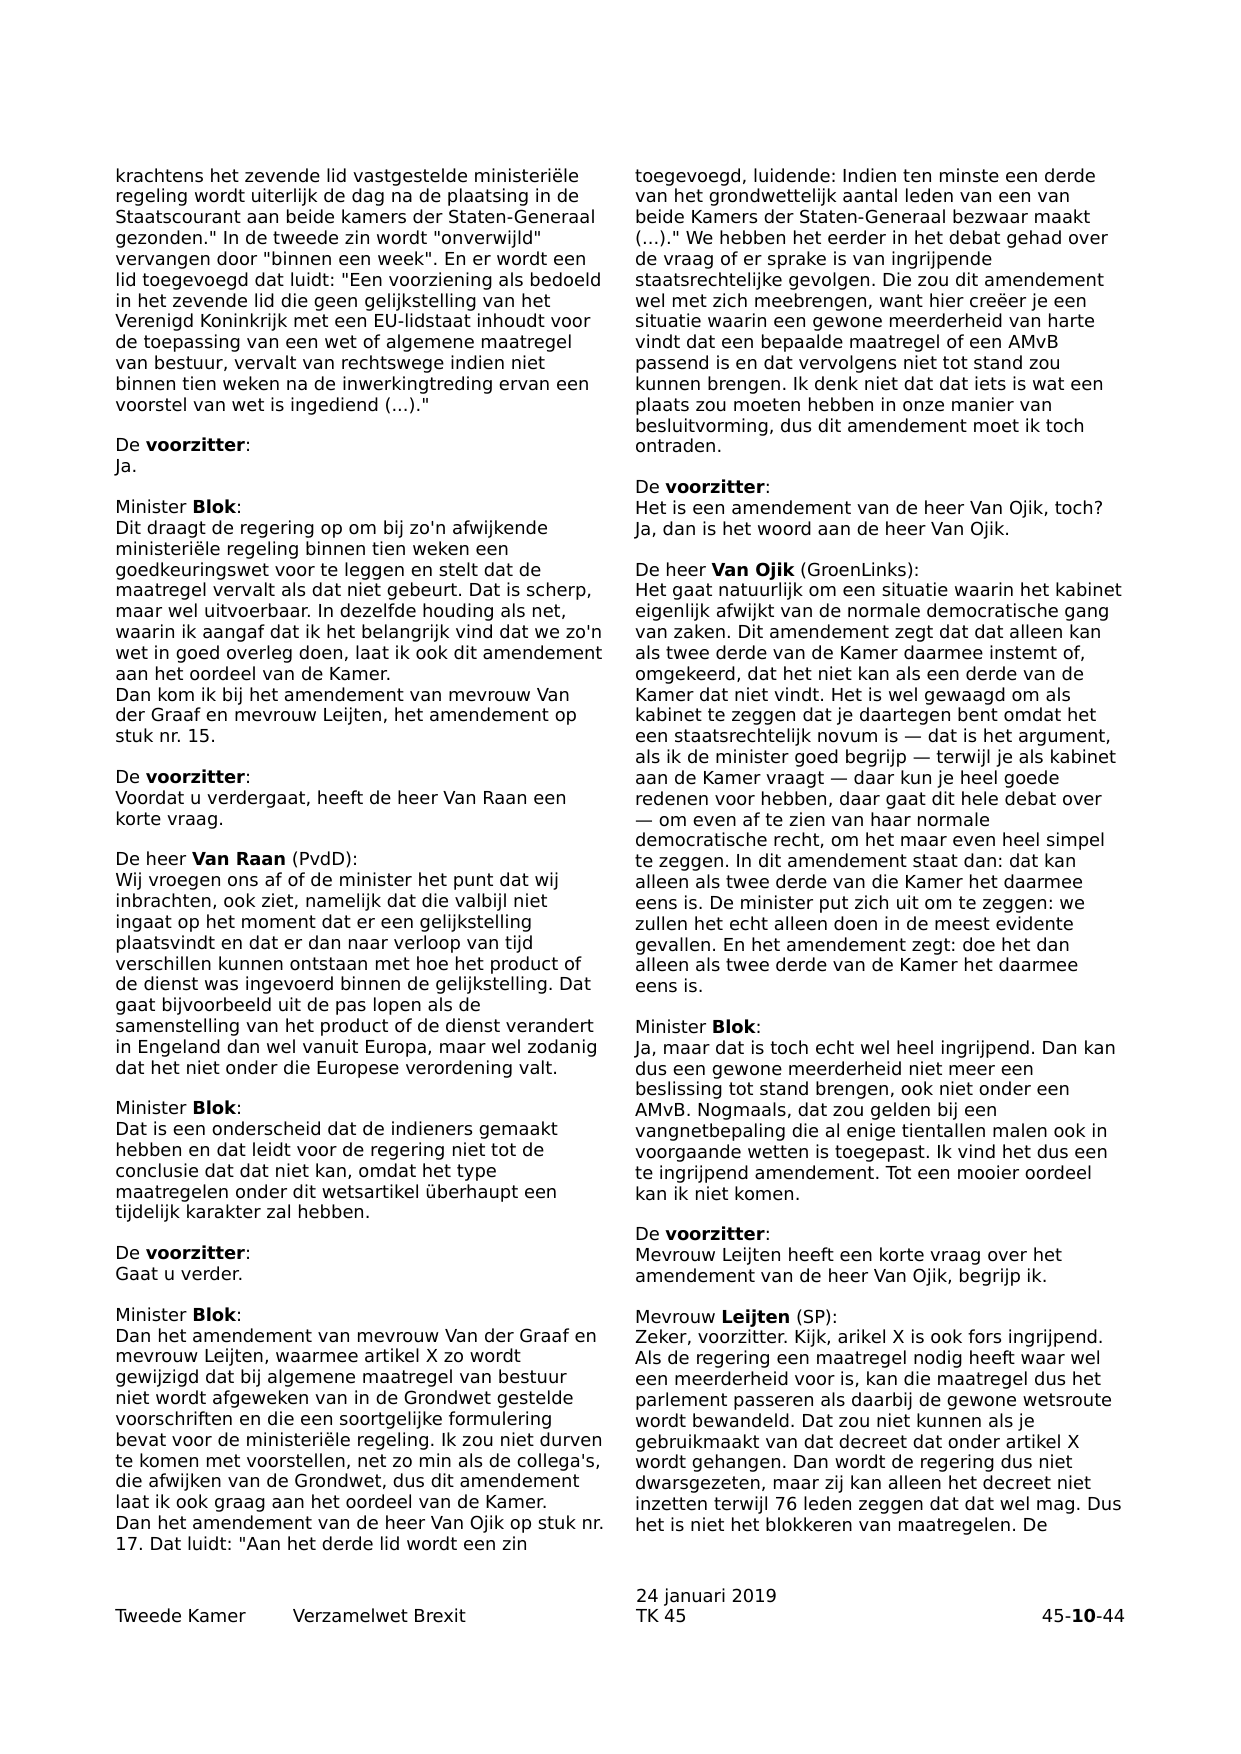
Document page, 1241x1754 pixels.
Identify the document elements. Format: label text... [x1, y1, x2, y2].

text Minister Blok: [115, 497, 605, 518]
text Mevrouw Leijten (SP): [635, 1307, 1125, 1327]
text Ja. [115, 456, 605, 477]
text De heer Van Raan (PvdD): [115, 849, 605, 870]
text De voorzitter: [115, 435, 605, 456]
text Minister Blok: [115, 1098, 605, 1119]
text Mevrouw Leijten heeft een korte vraag over het amendement van de heer Van Ojik, begrijp ik. [635, 1245, 1125, 1287]
text Minister Blok: [115, 1305, 605, 1325]
text Gaat u verder. [115, 1264, 605, 1285]
text Ja, maar dat is toch echt wel heel ingrijpend. Dan kan dus een gewone meerderheid niet meer een beslissing tot stand brengen, ook niet onder een AMvB. Nogmaals, dat zou gelden bij een vangnetbepaling die al enige tientallen malen ook in voorgaande wetten is toegepast. Ik vind het dus een te ingrijpend amendement. Tot een mooier oordeel kan ik niet komen. [635, 1037, 1125, 1204]
text De voorzitter: [635, 477, 1125, 498]
text Dit draagt de regering op om bij zo'n afwijkende ministeriële regeling binnen tien weken een goedkeuringswet voor te leggen en stelt dat de maatregel vervalt als dat niet gebeurt. Dat is scherp, maar wel uitvoerbaar. In dezelfde houding als net, waarin ik aangaf dat ik het belangrijk vind dat we zo'n wet in goed overleg doen, laat ik ook dit amendement aan het oordeel van de Kamer. [115, 518, 605, 684]
text Wij vroegen ons af of de minister het punt dat wij inbrachten, ook ziet, namelijk dat die valbijl niet ingaat op het moment dat er een gelijkstelling plaatsvindt en dat er dan naar verloop van tijd verschillen kunnen ontstaan met hoe het product of de dienst was ingevoerd binnen de gelijkstelling. Dat gaat bijvoorbeeld uit de pas lopen als de samenstelling van het product of de dienst verandert in Engeland dan wel vanuit Europa, maar wel zodanig dat het niet onder die Europese verordening valt. [115, 870, 605, 1078]
text De voorzitter: [115, 1243, 605, 1264]
text Zeker, voorzitter. Kijk, arikel X is ook fors ingrijpend. Als de regering een maatregel nodig heeft waar wel een meerderheid voor is, kan die maatregel dus het parlement passeren als daarbij de gewone wetsroute wordt bewandeld. Dat zou niet kunnen als je gebruikmaakt van dat decreet dat onder artikel X wordt gehangen. Dan wordt de regering dus niet dwarsgezeten, maar zij kan alleen het decreet niet inzetten terwijl 76 leden zeggen dat dat wel mag. Dus het is niet het blokkeren van maatregelen. De [635, 1327, 1125, 1536]
text Voordat u verdergaat, heeft de heer Van Raan een korte vraag. [115, 787, 605, 829]
text toegevoegd, luidende: Indien ten minste een derde van het grondwettelijk aantal leden van een van beide Kamers der Staten-Generaal bezwaar maakt (...)." We hebben het eerder in het debat gehad over de vraag of er sprake is van ingrijpende staatsrechtelijke gevolgen. Die zou dit amendement wel met zich meebrengen, want hier creëer je een situatie waarin een gewone meerderheid van harte vindt dat een bepaalde maatregel of een AMvB passend is en dat vervolgens niet tot stand zou kunnen brengen. Ik denk niet dat dat iets is wat een plaats zou moeten hebben in onze manier van besluitvorming, dus dit amendement moet ik toch ontraden. [635, 165, 1125, 457]
text Dan het amendement van de heer Van Ojik op stuk nr. 17. Dat luidt: "Aan het derde lid wordt een zin [115, 1513, 605, 1554]
text De voorzitter: [635, 1224, 1125, 1245]
text krachtens het zevende lid vastgestelde ministeriële regeling wordt uiterlijk de dag na de plaatsing in de Staatscourant aan beide kamers der Staten-Generaal gezonden." In de tweede zin wordt "onverwijld" vervangen door "binnen een week". En er wordt een lid toegevoegd dat luidt: "Een voorziening als bedoeld in het zevende lid die geen gelijkstelling van het Verenigd Koninkrijk met een EU-lidstaat inhoudt voor de toepassing van een wet of algemene maatregel van bestuur, vervalt van rechtswege indien niet binnen tien weken na de inwerkingtreding ervan een voorstel van wet is ingediend (...)." [115, 165, 605, 415]
text Minister Blok: [635, 1017, 1125, 1037]
text De heer Van Ojik (GroenLinks): [635, 559, 1125, 580]
text Dan kom ik bij het amendement van mevrouw Van der Graaf en mevrouw Leijten, het amendement op stuk nr. 15. [115, 684, 605, 747]
text Het gaat natuurlijk om een situatie waarin het kabinet eigenlijk afwijkt van de normale democratische gang van zaken. Dit amendement zegt dat dat alleen kan als twee derde van de Kamer daarmee instemt of, omgekeerd, dat het niet kan als een derde van de Kamer dat niet vindt. Het is wel gewaagd om als kabinet te zeggen dat je daartegen bent omdat het een staatsrechtelijk novum is — dat is het argument, als ik de minister goed begrijp — terwijl je als kabinet aan de Kamer vraagt — daar kun je heel goede redenen voor hebben, daar gaat dit hele debat over — om even af te zien van haar normale democratische recht, om het maar even heel simpel te zeggen. In dit amendement staat dan: dat kan alleen als twee derde van die Kamer het daarmee eens is. De minister put zich uit om te zeggen: we zullen het echt alleen doen in de meest evidente gevallen. En het amendement zegt: doe het dan alleen als twee derde van de Kamer het daarmee eens is. [635, 580, 1125, 997]
text Het is een amendement van de heer Van Ojik, toch? Ja, dan is het woord aan de heer Van Ojik. [635, 498, 1125, 539]
text Dan het amendement van mevrouw Van der Graaf en mevrouw Leijten, waarmee artikel X zo wordt gewijzigd dat bij algemene maatregel van bestuur niet wordt afgeweken van in de Grondwet gestelde voorschriften en die een soortgelijke formulering bevat voor de ministeriële regeling. Ik zou niet durven te komen met voorstellen, net zo min als de collega's, die afwijken van de Grondwet, dus dit amendement laat ik ook graag aan het oordeel van de Kamer. [115, 1325, 605, 1513]
text Dat is een onderscheid dat de indieners gemaakt hebben en dat leidt voor de regering niet tot de conclusie dat dat niet kan, omdat het type maatregelen onder dit wetsartikel überhaupt een tijdelijk karakter zal hebben. [115, 1119, 605, 1223]
text De voorzitter: [115, 767, 605, 787]
